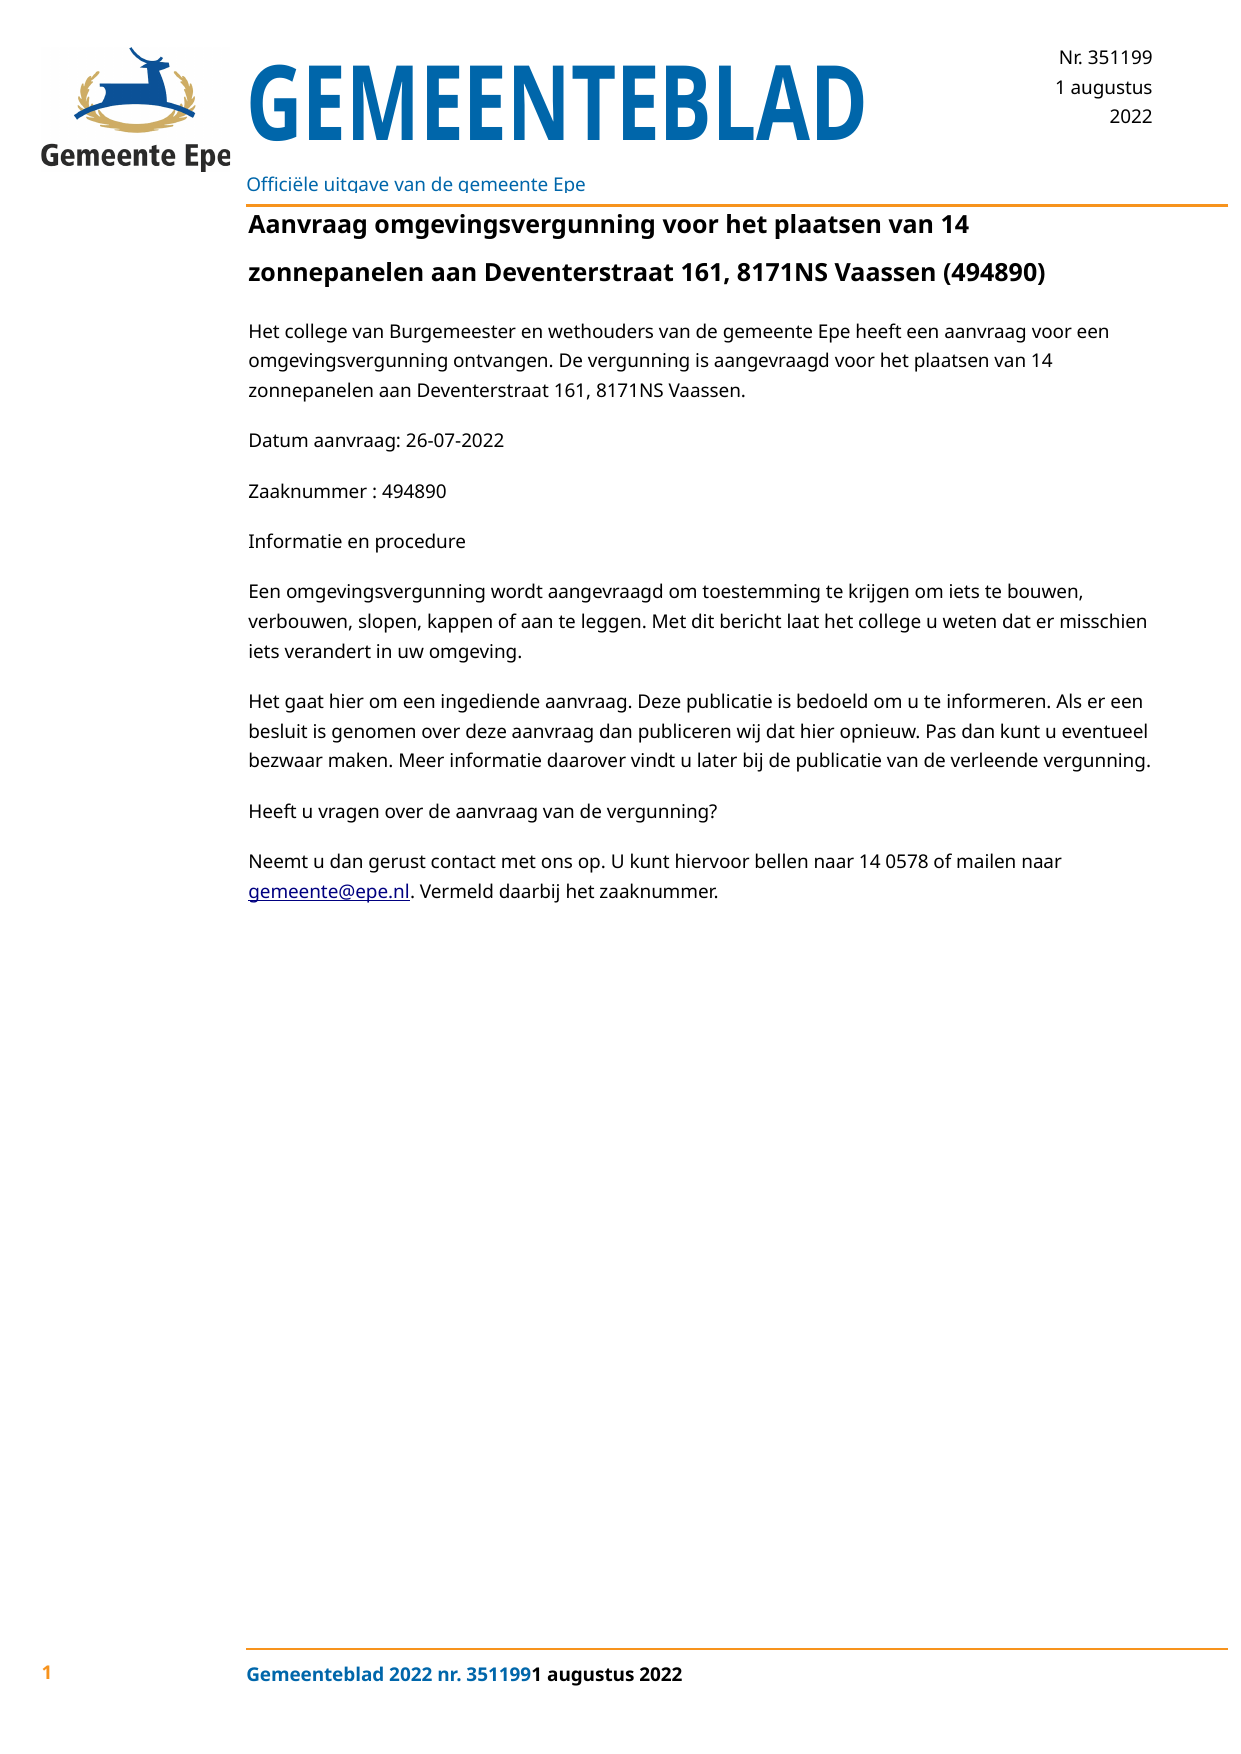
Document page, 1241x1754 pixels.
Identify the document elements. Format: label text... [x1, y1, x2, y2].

text Een omgevingsvergunning wordt aangevraagd om toestemming te krijgen om iets te bouwen, verbouwen, slopen, kappen of aan te leggen. Met dit bericht laat het college u weten dat er misschien iets verandert in uw omgeving. [248, 579, 1152, 664]
text Zaaknummer : 494890 [248, 478, 1152, 504]
text Het college van Burgemeester en wethouders van de gemeente Epe heeft een aanvraag voor een omgevingsvergunning ontvangen. De vergunning is aangevraagd voor het plaatsen van 14 zonnepanelen aan Deventerstraat 161, 8171NS Vaassen. [248, 318, 1152, 403]
text Heeft u vragen over de aanvraag van de vergunning? [248, 798, 1152, 824]
text Informatie en procedure [248, 528, 1152, 554]
text Neemt u dan gerust contact met ons op. U kunt hiervoor bellen naar 14 0578 of mailen naar gemeente@epe.nl. Vermeld daarbij het zaaknummer. [248, 848, 1152, 904]
text Aanvraag omgevingsvergunning voor het plaatsen van 14 zonnepanelen aan Deventerstraat 161, 8171NS Vaassen (494890) [248, 207, 1152, 288]
text Datum aanvraag: 26-07-2022 [248, 427, 1152, 453]
picture [41, 47, 231, 172]
text Het gaat hier om een ingediende aanvraag. Deze publicatie is bedoeld om u te informeren. Als er een besluit is genomen over deze aanvraag dan publiceren wij dat hier opnieuw. Pas dan kunt u eventueel bezwaar maken. Meer informatie daarover vindt u later bij de publicatie van de verleende vergunning. [248, 688, 1152, 773]
